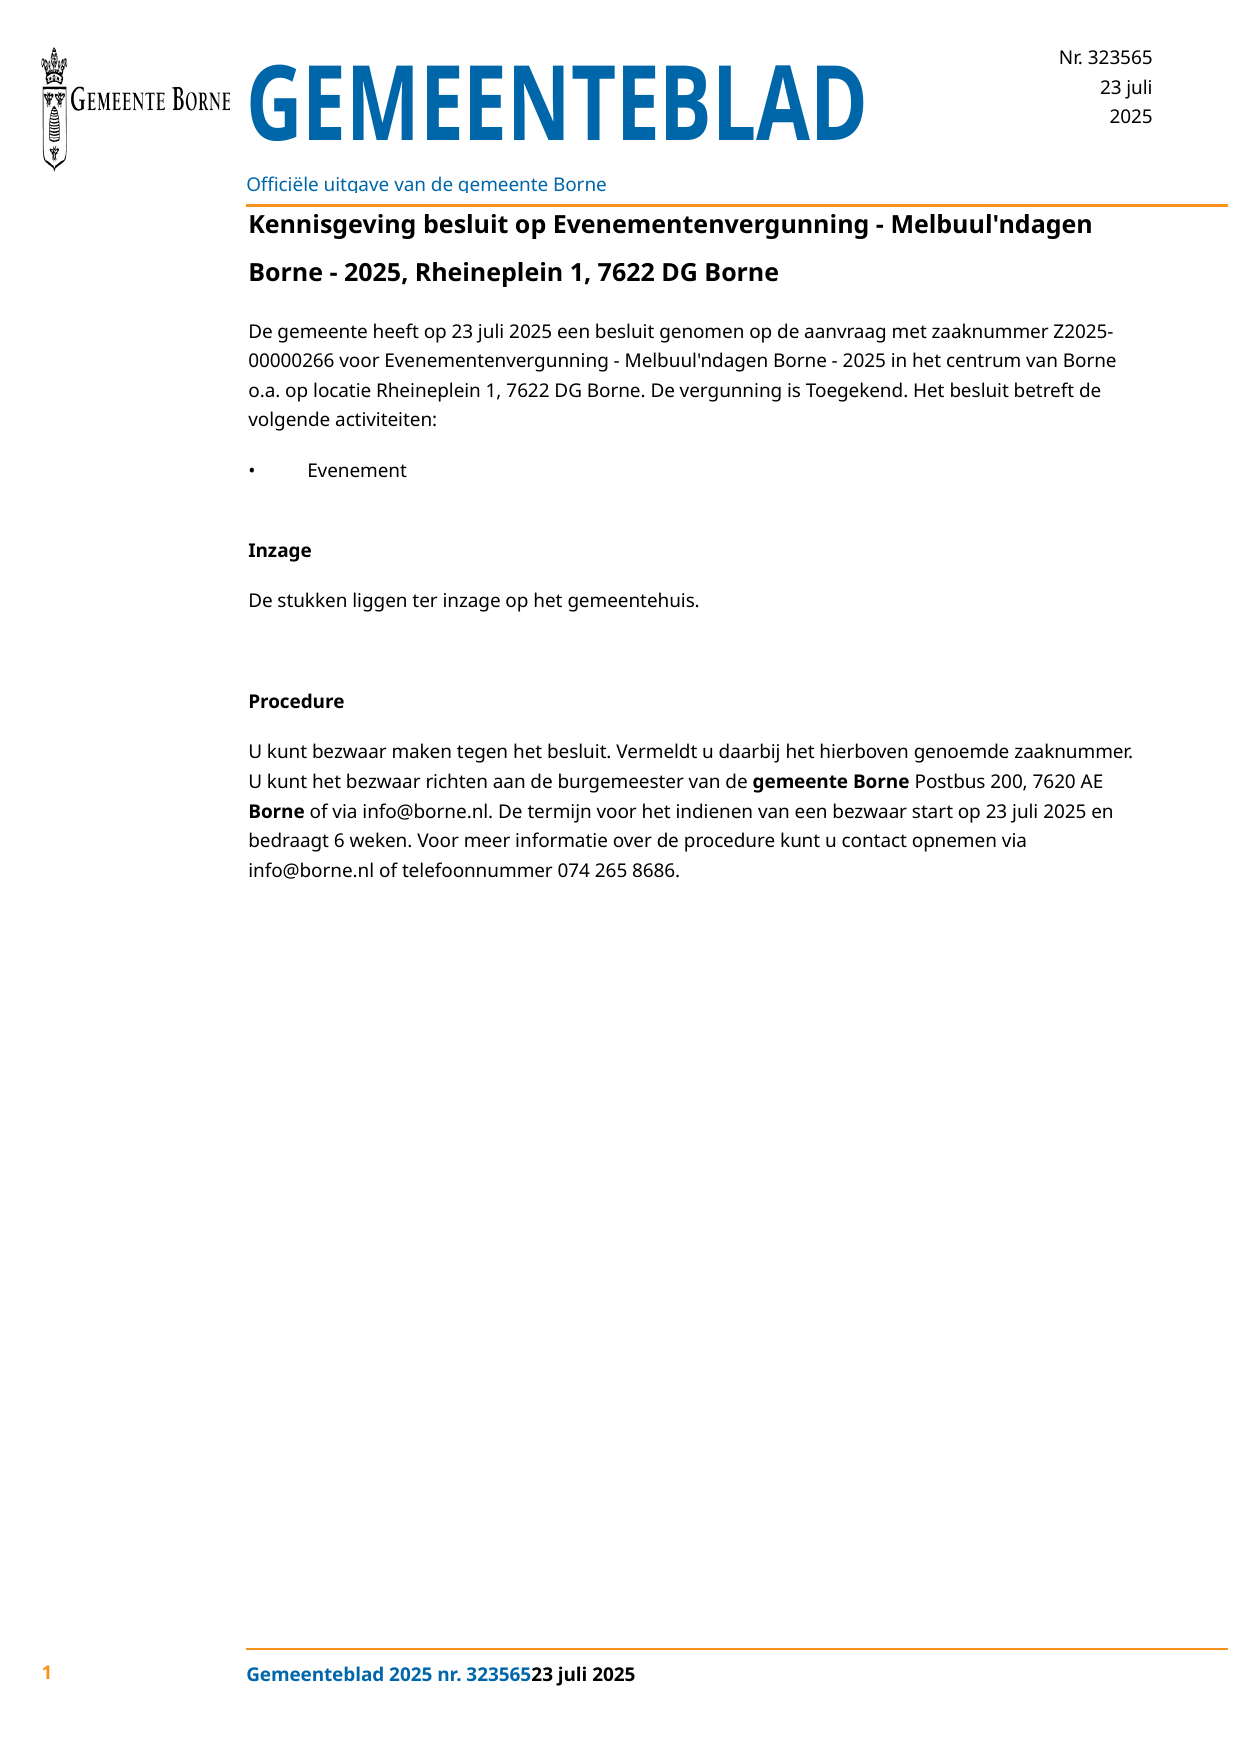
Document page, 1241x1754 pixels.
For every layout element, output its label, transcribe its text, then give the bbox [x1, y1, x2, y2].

text De stukken liggen ter inzage op het gemeentehuis. [248, 587, 1152, 613]
text Inzage [248, 537, 1152, 563]
text De gemeente heeft op 23 juli 2025 een besluit genomen op de aanvraag met zaaknummer Z2025-00000266 voor Evenementenvergunning - Melbuul'ndagen Borne - 2025 in het centrum van Borne o.a. op locatie Rheineplein 1, 7622 DG Borne. De vergunning is Toegekend. Het besluit betreft de volgende activiteiten: [248, 318, 1152, 432]
text U kunt bezwaar maken tegen het besluit. Vermeldt u daarbij het hierboven genoemde zaaknummer. U kunt het bezwaar richten aan de burgemeester van de gemeente Borne Postbus 200, 7620 AE Borne of via info@borne.nl. De termijn voor het indienen van een bezwaar start op 23 juli 2025 en bedraagt 6 weken. Voor meer informatie over de procedure kunt u contact opnemen via info@borne.nl of telefoonnummer 074 265 8686. [248, 739, 1152, 883]
text Kennisgeving besluit op Evenementenvergunning - Melbuul'ndagen Borne - 2025, Rheineplein 1, 7622 DG Borne [248, 207, 1152, 288]
text Procedure [248, 688, 1152, 714]
picture [41, 47, 231, 172]
list Evenement [248, 457, 1152, 483]
